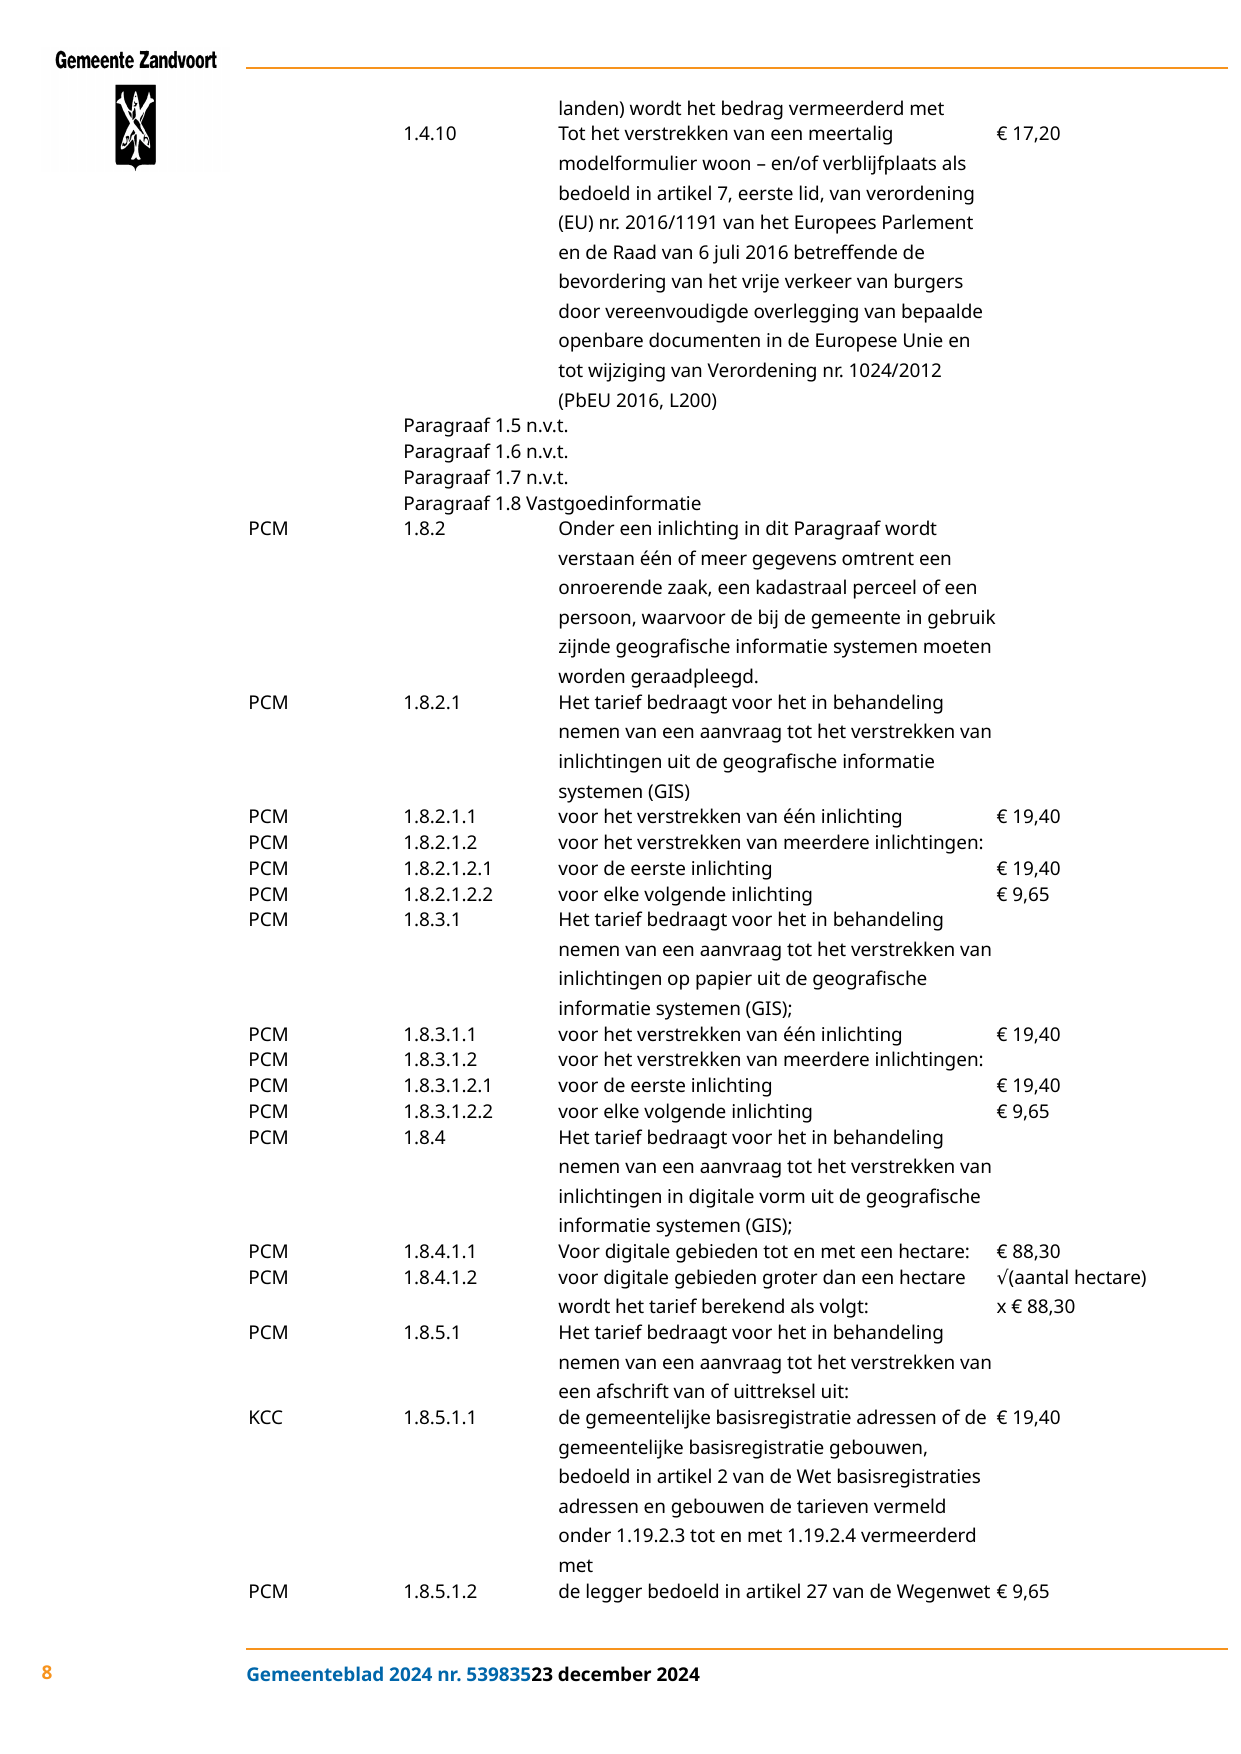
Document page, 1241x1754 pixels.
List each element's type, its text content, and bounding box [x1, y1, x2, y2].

table_cell 1.8.2.1 [403, 689, 558, 803]
table_cell 1.4.10 [403, 121, 558, 412]
table_cell KCC [248, 1404, 403, 1578]
table_cell Het tarief bedraagt voor het in behandeling nemen van een aanvraag tot het verstrekken van een afschrift van of uittreksel uit: [558, 1319, 996, 1404]
picture [41, 47, 231, 172]
table_cell Paragraaf 1.6 n.v.t. [403, 438, 996, 464]
table_cell [248, 413, 403, 438]
table_cell 1.8.5.1 [403, 1319, 558, 1404]
table_cell [996, 1319, 1152, 1404]
table_cell [248, 95, 403, 121]
table_cell PCM [248, 829, 403, 855]
table_cell 1.8.2.1.2.1 [403, 855, 558, 881]
table_cell [996, 906, 1152, 1021]
table_cell [996, 1047, 1152, 1072]
table_cell PCM [248, 804, 403, 829]
table_cell Paragraaf 1.7 n.v.t. [403, 464, 996, 490]
table_cell PCM [248, 1124, 403, 1238]
table_cell 1.8.5.1.1 [403, 1404, 558, 1578]
table_cell Paragraaf 1.5 n.v.t. [403, 413, 996, 438]
table_cell € 19,40 [996, 855, 1152, 881]
table_cell € 17,20 [996, 121, 1152, 412]
table_cell voor de eerste inlichting [558, 855, 996, 881]
table_cell 1.8.3.1.2.2 [403, 1098, 558, 1124]
table_cell [403, 95, 558, 121]
table_cell [996, 464, 1152, 490]
table_cell PCM [248, 1578, 403, 1604]
table_cell voor digitale gebieden groter dan een hectare wordt het tarief berekend als volgt: [558, 1264, 996, 1319]
table_cell Paragraaf 1.8 Vastgoedinformatie [403, 490, 996, 515]
table_cell 1.8.3.1.2.1 [403, 1073, 558, 1098]
table_cell Het tarief bedraagt voor het in behandeling nemen van een aanvraag tot het verstrekken van inlichtingen op papier uit de geografische informatie systemen (GIS); [558, 906, 996, 1021]
table_cell [248, 464, 403, 490]
table_cell 1.8.2 [403, 515, 558, 689]
table_cell Voor digitale gebieden tot en met een hectare: [558, 1238, 996, 1264]
table_cell € 9,65 [996, 1098, 1152, 1124]
table_cell 1.8.2.1.2.2 [403, 881, 558, 906]
table_cell PCM [248, 1319, 403, 1404]
table_cell € 9,65 [996, 881, 1152, 906]
table_cell PCM [248, 1238, 403, 1264]
table_cell € 19,40 [996, 1404, 1152, 1578]
table_cell € 19,40 [996, 804, 1152, 829]
table_cell [248, 490, 403, 515]
table_cell voor elke volgende inlichting [558, 881, 996, 906]
table_cell PCM [248, 1047, 403, 1072]
table_cell voor de eerste inlichting [558, 1073, 996, 1098]
table_cell [996, 95, 1152, 121]
table_cell 1.8.2.1.2 [403, 829, 558, 855]
table_cell [248, 121, 403, 412]
table_cell € 19,40 [996, 1021, 1152, 1047]
table_cell PCM [248, 1021, 403, 1047]
table_cell Het tarief bedraagt voor het in behandeling nemen van een aanvraag tot het verstrekken van inlichtingen uit de geografische informatie systemen (GIS) [558, 689, 996, 803]
table_cell Tot het verstrekken van een meertalig modelformulier woon – en/of verblijfplaats als bedoeld in artikel 7, eerste lid, van verordening (EU) nr. 2016/1191 van het Europees Parlement en de Raad van 6 juli 2016 betreffende de bevordering van het vrije verkeer van burgers door vereenvoudigde overlegging van bepaalde openbare documenten in de Europese Unie en tot wijziging van Verordening nr. 1024/2012 (PbEU 2016, L200) [558, 121, 996, 412]
table_cell voor het verstrekken van meerdere inlichtingen: [558, 829, 996, 855]
table_cell [996, 438, 1152, 464]
table_cell 1.8.4.1.2 [403, 1264, 558, 1319]
table_cell 1.8.4.1.1 [403, 1238, 558, 1264]
table_cell de legger bedoeld in artikel 27 van de Wegenwet [558, 1578, 996, 1604]
table_cell landen) wordt het bedrag vermeerderd met [558, 95, 996, 121]
table_cell 1.8.5.1.2 [403, 1578, 558, 1604]
table_cell 1.8.4 [403, 1124, 558, 1238]
table_cell [996, 413, 1152, 438]
table_cell 1.8.2.1.1 [403, 804, 558, 829]
table_cell PCM [248, 1264, 403, 1319]
table_cell € 88,30 [996, 1238, 1152, 1264]
table_cell de gemeentelijke basisregistratie adressen of de gemeentelijke basisregistratie gebouwen, bedoeld in artikel 2 van de Wet basisregistraties adressen en gebouwen de tarieven vermeld onder 1.19.2.3 tot en met 1.19.2.4 vermeerderd met [558, 1404, 996, 1578]
table_cell PCM [248, 1098, 403, 1124]
table_cell € 9,65 [996, 1578, 1152, 1604]
table_cell PCM [248, 855, 403, 881]
table_cell [996, 829, 1152, 855]
table_cell voor het verstrekken van één inlichting [558, 804, 996, 829]
table_cell PCM [248, 906, 403, 1021]
table_cell PCM [248, 515, 403, 689]
table_cell √(aantal hectare) x € 88,30 [996, 1264, 1152, 1319]
table_cell € 19,40 [996, 1073, 1152, 1098]
table_cell PCM [248, 1073, 403, 1098]
table_cell voor het verstrekken van meerdere inlichtingen: [558, 1047, 996, 1072]
table_cell [996, 515, 1152, 689]
table_cell [248, 438, 403, 464]
table_cell [996, 1124, 1152, 1238]
table_cell PCM [248, 689, 403, 803]
table_cell Onder een inlichting in dit Paragraaf wordt verstaan één of meer gegevens omtrent een onroerende zaak, een kadastraal perceel of een persoon, waarvoor de bij de gemeente in gebruik zijnde geografische informatie systemen moeten worden geraadpleegd. [558, 515, 996, 689]
table_cell voor elke volgende inlichting [558, 1098, 996, 1124]
table_cell 1.8.3.1.2 [403, 1047, 558, 1072]
table_cell voor het verstrekken van één inlichting [558, 1021, 996, 1047]
table_cell Het tarief bedraagt voor het in behandeling nemen van een aanvraag tot het verstrekken van inlichtingen in digitale vorm uit de geografische informatie systemen (GIS); [558, 1124, 996, 1238]
table_cell 1.8.3.1 [403, 906, 558, 1021]
table_cell [996, 689, 1152, 803]
table_cell [996, 490, 1152, 515]
table_cell PCM [248, 881, 403, 906]
table_cell 1.8.3.1.1 [403, 1021, 558, 1047]
